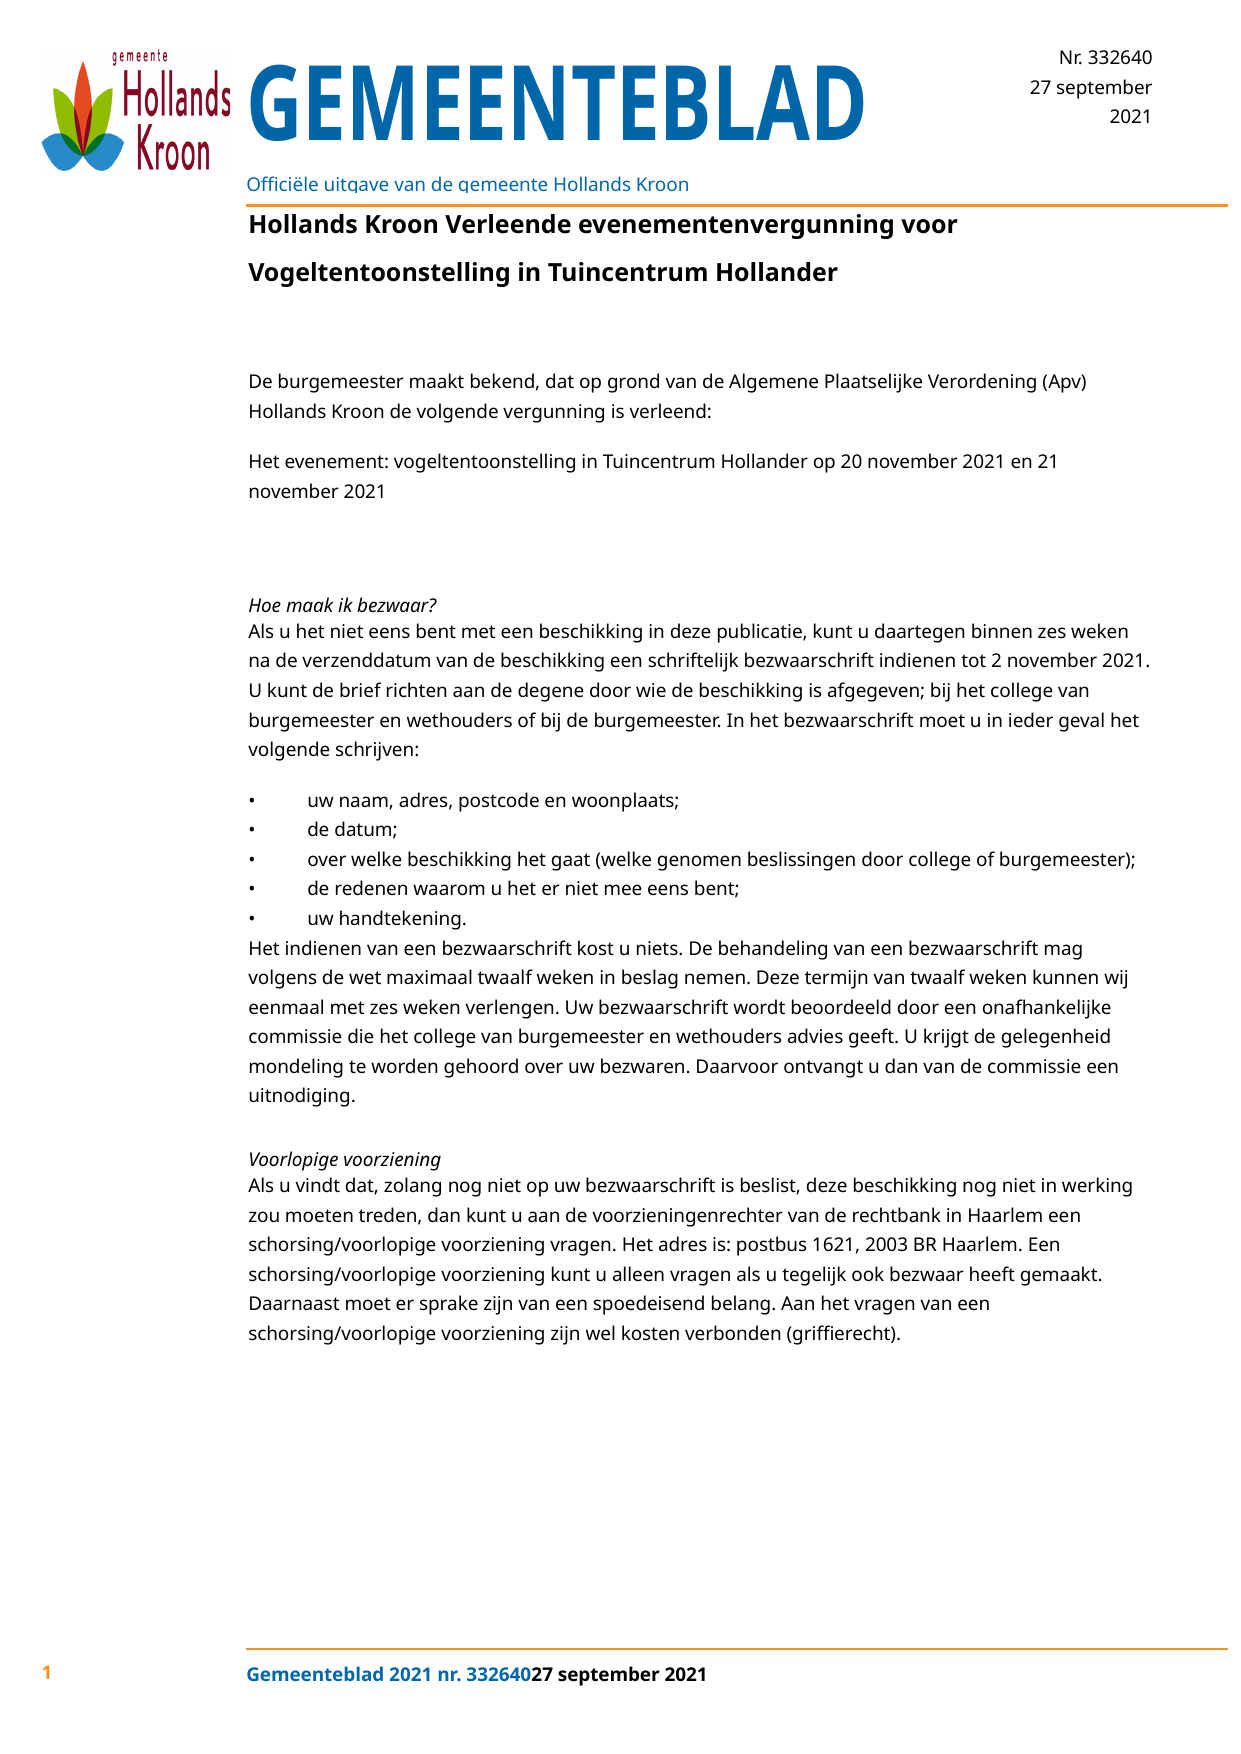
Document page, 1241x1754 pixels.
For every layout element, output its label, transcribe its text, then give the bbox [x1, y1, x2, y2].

text Hoe maak ik bezwaar? [248, 592, 1152, 618]
text Als u het niet eens bent met een beschikking in deze publicatie, kunt u daartegen binnen zes weken na de verzenddatum van de beschikking een schriftelijk bezwaarschrift indienen tot 2 november 2021. U kunt de brief richten aan de degene door wie de beschikking is afgegeven; bij het college van burgemeester en wethouders of bij de burgemeester. In het bezwaarschrift moet u in ieder geval het volgende schrijven: [248, 618, 1152, 762]
picture [41, 47, 231, 172]
list uw naam, adres, postcode en woonplaats; [248, 787, 1152, 812]
list over welke beschikking het gaat (welke genomen beslissingen door college of burgemeester); [248, 846, 1152, 872]
text Het indienen van een bezwaarschrift kost u niets. De behandeling van een bezwaarschrift mag volgens de wet maximaal twaalf weken in beslag nemen. Deze termijn van twaalf weken kunnen wij eenmaal met zes weken verlengen. Uw bezwaarschrift wordt beoordeeld door een onafhankelijke commissie die het college van burgemeester en wethouders advies geeft. U krijgt de gelegenheid mondeling te worden gehoord over uw bezwaren. Daarvoor ontvangt u dan van de commissie een uitnodiging. [248, 935, 1152, 1108]
list de redenen waarom u het er niet mee eens bent; [248, 876, 1152, 901]
text Het evenement: vogeltentoonstelling in Tuincentrum Hollander op 20 november 2021 en 21 november 2021 [248, 448, 1152, 504]
text Voorlopige voorziening [248, 1147, 1152, 1172]
text Hollands Kroon Verleende evenementenvergunning voor Vogeltentoonstelling in Tuincentrum Hollander [248, 207, 1152, 288]
list de datum; [248, 816, 1152, 842]
text De burgemeester maakt bekend, dat op grond van de Algemene Plaatselijke Verordening (Apv) Hollands Kroon de volgende vergunning is verleend: [248, 368, 1152, 424]
text Als u vindt dat, zolang nog niet op uw bezwaarschrift is beslist, deze beschikking nog niet in werking zou moeten treden, dan kunt u aan de voorzieningenrechter van de rechtbank in Haarlem een schorsing/voorlopige voorziening vragen. Het adres is: postbus 1621, 2003 BR Haarlem. Een schorsing/voorlopige voorziening kunt u alleen vragen als u tegelijk ook bezwaar heeft gemaakt. Daarnaast moet er sprake zijn van een spoedeisend belang. Aan het vragen van een schorsing/voorlopige voorziening zijn wel kosten verbonden (griffierecht). [248, 1172, 1152, 1346]
list uw handtekening. [248, 905, 1152, 931]
